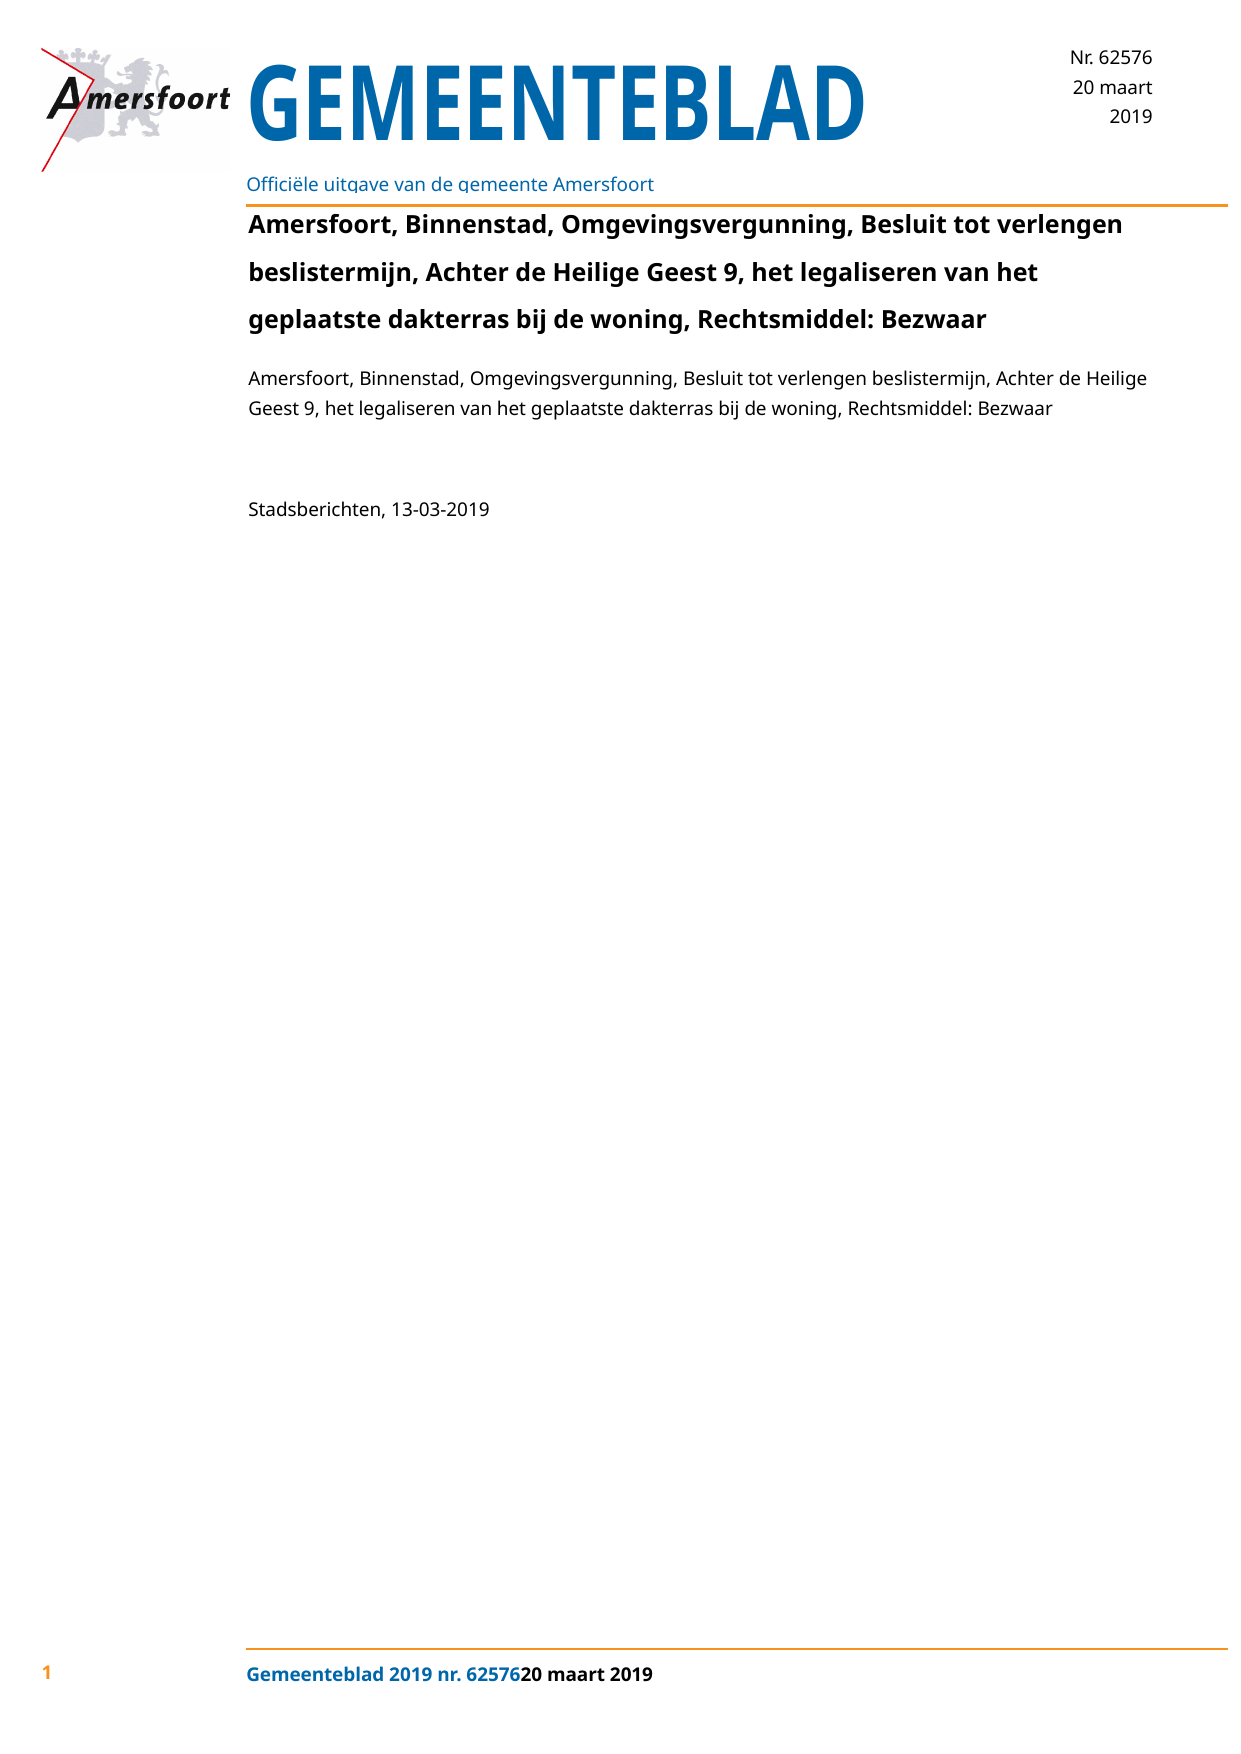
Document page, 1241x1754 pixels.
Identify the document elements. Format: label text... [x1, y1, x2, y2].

picture [41, 47, 231, 172]
text Stadsberichten, 13-03-2019 [248, 496, 1152, 522]
text Amersfoort, Binnenstad, Omgevingsvergunning, Besluit tot verlengen beslistermijn, Achter de Heilige Geest 9, het legaliseren van het geplaatste dakterras bij de woning, Rechtsmiddel: Bezwaar [248, 207, 1152, 336]
text Amersfoort, Binnenstad, Omgevingsvergunning, Besluit tot verlengen beslistermijn, Achter de Heilige Geest 9, het legaliseren van het geplaatste dakterras bij de woning, Rechtsmiddel: Bezwaar [248, 366, 1152, 421]
